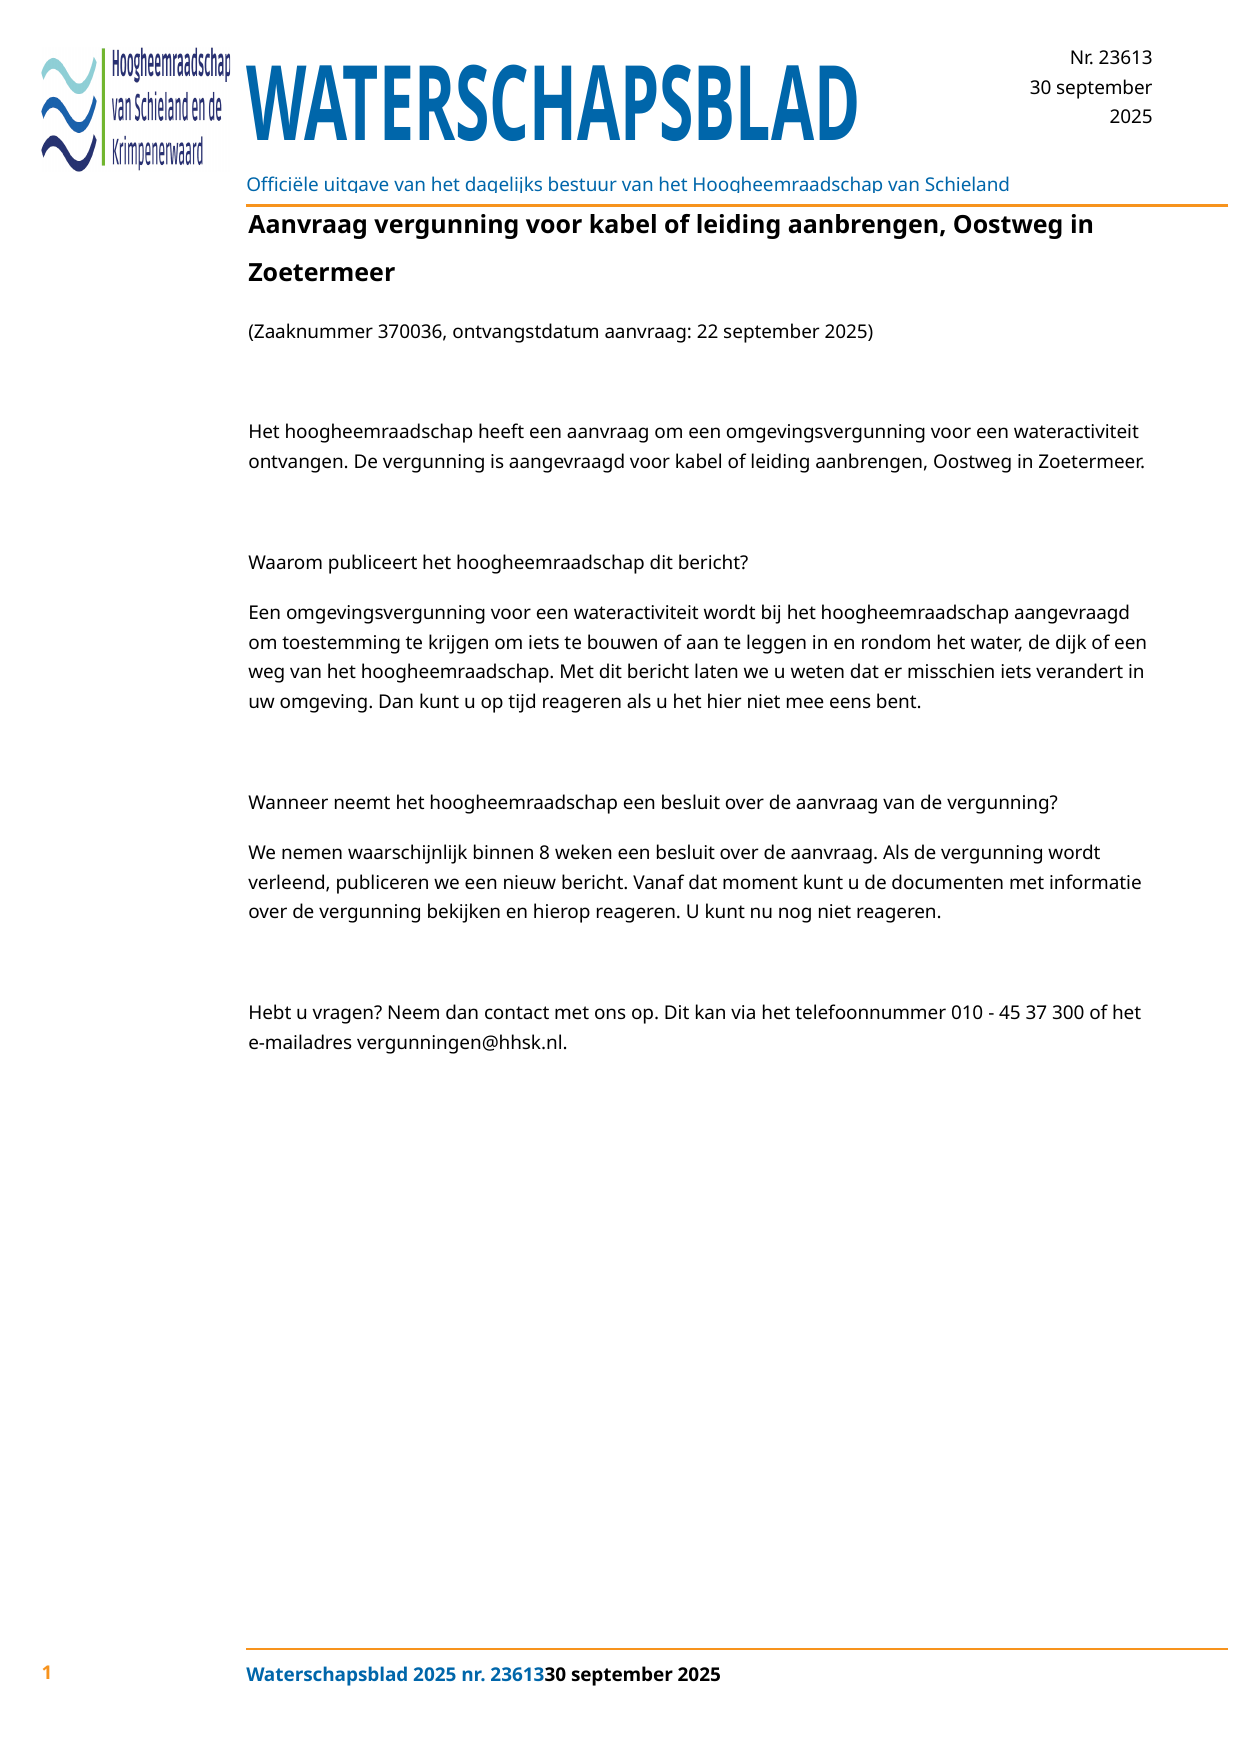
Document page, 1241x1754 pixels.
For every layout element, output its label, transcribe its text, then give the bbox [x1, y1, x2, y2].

text Een omgevingsvergunning voor een wateractiviteit wordt bij het hoogheemraadschap aangevraagd om toestemming te krijgen om iets te bouwen of aan te leggen in en rondom het water, de dijk of een weg van het hoogheemraadschap. Met dit bericht laten we u weten dat er misschien iets verandert in uw omgeving. Dan kunt u op tijd reageren als u het hier niet mee eens bent. [248, 599, 1152, 714]
text Wanneer neemt het hoogheemraadschap een besluit over de aanvraag van de vergunning? [248, 789, 1152, 815]
picture [41, 47, 231, 172]
text (Zaaknummer 370036, ontvangstdatum aanvraag: 22 september 2025) [248, 318, 1152, 344]
text Hebt u vragen? Neem dan contact met ons op. Dit kan via het telefoonnummer 010 - 45 37 300 of het e-mailadres vergunningen@hhsk.nl. [248, 999, 1152, 1055]
text We nemen waarschijnlijk binnen 8 weken een besluit over de aanvraag. Als de vergunning wordt verleend, publiceren we een nieuw bericht. Vanaf dat moment kunt u de documenten met informatie over de vergunning bekijken en hierop reageren. U kunt nu nog niet reageren. [248, 839, 1152, 924]
text Het hoogheemraadschap heeft een aanvraag om een omgevingsvergunning voor een wateractiviteit ontvangen. De vergunning is aangevraagd voor kabel of leiding aanbrengen, Oostweg in Zoetermeer. [248, 419, 1152, 474]
text Aanvraag vergunning voor kabel of leiding aanbrengen, Oostweg in Zoetermeer [248, 207, 1152, 288]
text Waarom publiceert het hoogheemraadschap dit bericht? [248, 549, 1152, 575]
